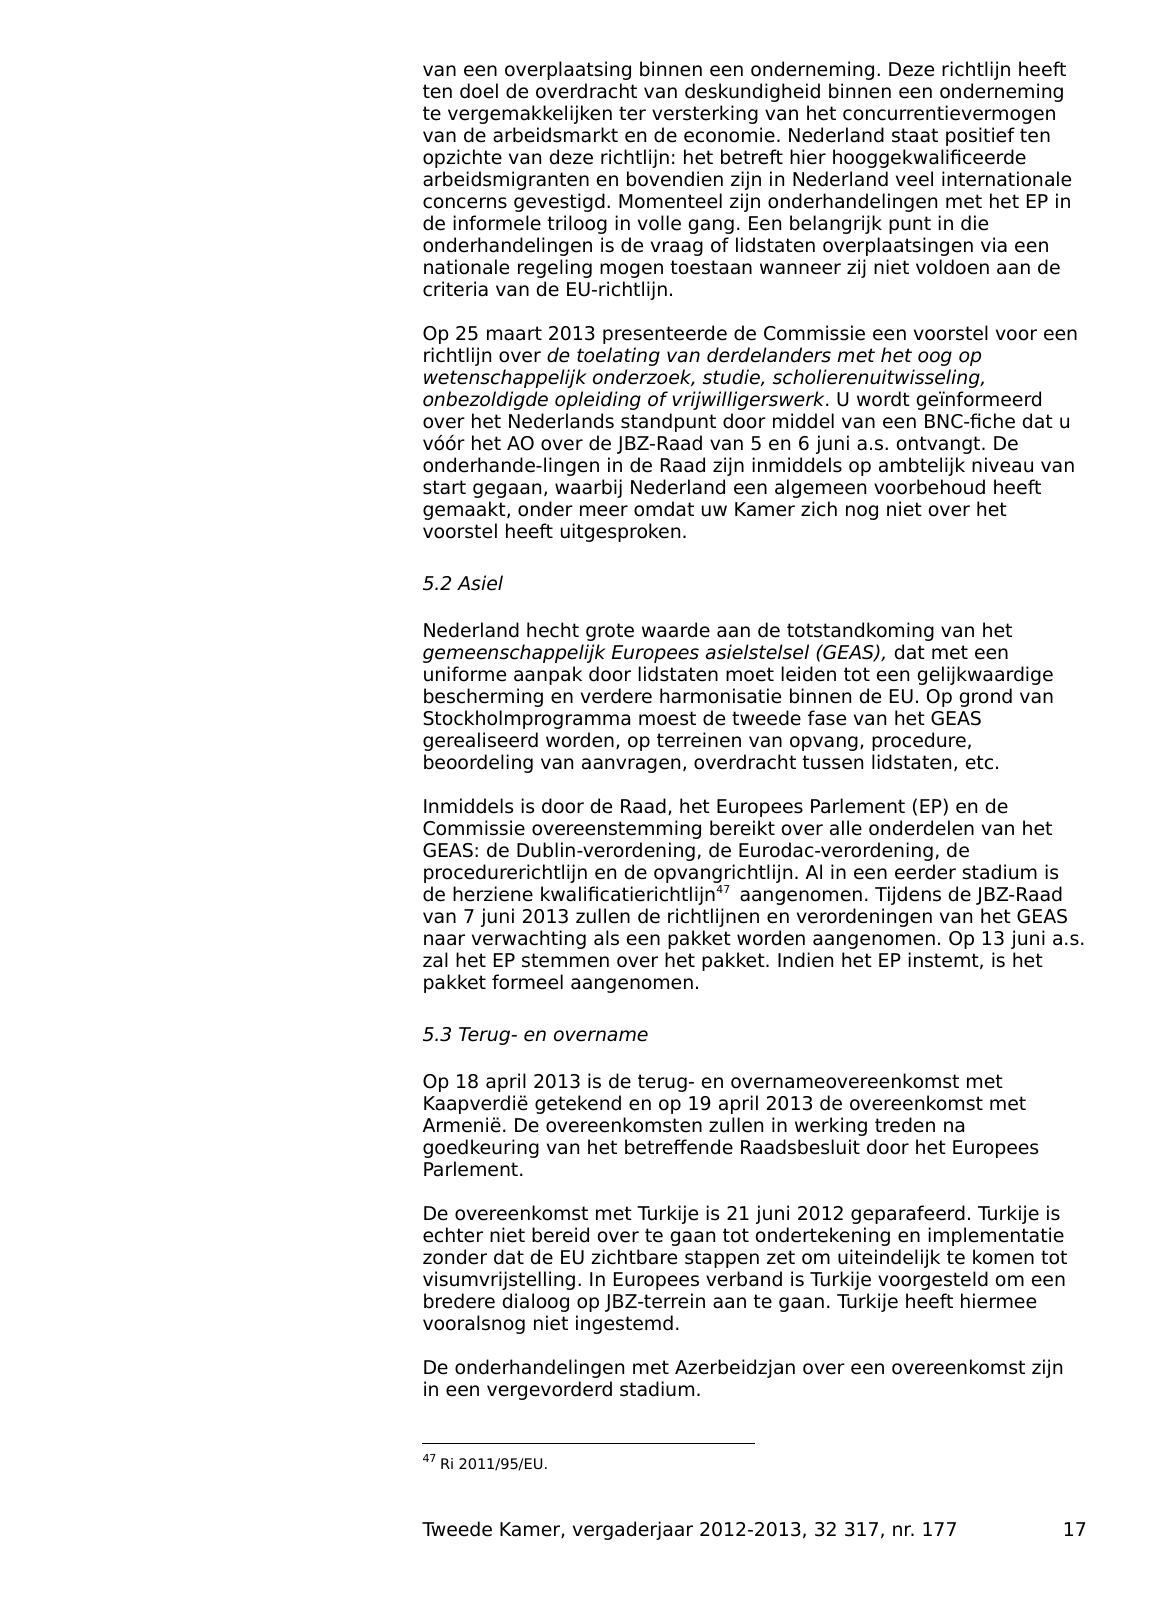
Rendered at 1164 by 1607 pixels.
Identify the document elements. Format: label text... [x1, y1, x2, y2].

text Op 18 april 2013 is de terug- en overnameovereenkomst met Kaapverdië getekend en op 19 april 2013 de overeenkomst met Armenië. De overeenkomsten zullen in werking treden na goedkeuring van het betreffende Raadsbesluit door het Europees Parlement. [422, 1071, 1087, 1181]
subtitle 5.3 Terug- en overname [422, 1024, 1087, 1046]
text Nederland hecht grote waarde aan de totstandkoming van het gemeenschappelijk Europees asielstelsel (GEAS), dat met een uniforme aanpak door lidstaten moet leiden tot een gelijkwaardige bescherming en verdere harmonisatie binnen de EU. Op grond van Stockholmprogramma moest de tweede fase van het GEAS gerealiseerd worden, op terreinen van opvang, procedure, beoordeling van aanvragen, overdracht tussen lidstaten, etc. [422, 620, 1087, 774]
text De overeenkomst met Turkije is 21 juni 2012 geparafeerd. Turkije is echter niet bereid over te gaan tot ondertekening en implementatie zonder dat de EU zichtbare stappen zet om uiteindelijk te komen tot visumvrijstelling. In Europees verband is Turkije voorgesteld om een bredere dialoog op JBZ-terrein aan te gaan. Turkije heeft hiermee vooralsnog niet ingestemd. [422, 1203, 1087, 1334]
text van een overplaatsing binnen een onderneming. Deze richtlijn heeft ten doel de overdracht van deskundigheid binnen een onderneming te vergemakkelijken ter versterking van het concurrentievermogen van de arbeidsmarkt en de economie. Nederland staat positief ten opzichte van deze richtlijn: het betreft hier hooggekwalificeerde arbeidsmigranten en bovendien zijn in Nederland veel internationale concerns gevestigd. Momenteel zijn onderhandelingen met het EP in de informele triloog in volle gang. Een belangrijk punt in die onderhandelingen is de vraag of lidstaten overplaatsingen via een nationale regeling mogen toestaan wanneer zij niet voldoen aan de criteria van de EU-richtlijn. [422, 59, 1087, 301]
subtitle 5.2 Asiel [422, 573, 1087, 595]
text Op 25 maart 2013 presenteerde de Commissie een voorstel voor een richtlijn over de toelating van derdelanders met het oog op wetenschappelijk onderzoek, studie, scholierenuitwisseling, onbezoldigde opleiding of vrijwilligerswerk. U wordt geïnformeerd over het Nederlands standpunt door middel van een BNC-fiche dat u vóór het AO over de JBZ-Raad van 5 en 6 juni a.s. ontvangt. De onderhande-lingen in de Raad zijn inmiddels op ambtelijk niveau van start gegaan, waarbij Nederland een algemeen voorbehoud heeft gemaakt, onder meer omdat uw Kamer zich nog niet over het voorstel heeft uitgesproken. [422, 323, 1087, 543]
text De onderhandelingen met Azerbeidzjan over een overeenkomst zijn in een vergevorderd stadium. [422, 1357, 1087, 1401]
text Inmiddels is door de Raad, het Europees Parlement (EP) en de Commissie overeenstemming bereikt over alle onderdelen van het GEAS: de Dublin-verordening, de Eurodac-verordening, de procedurerichtlijn en de opvangrichtlijn. Al in een eerder stadium is de herziene kwalificatierichtlijn aangenomen. Tijdens de JBZ-Raad van 7 juni 2013 zullen de richtlijnen en verordeningen van het GEAS naar verwachting als een pakket worden aangenomen. Op 13 juni a.s. zal het EP stemmen over het pakket. Indien het EP instemt, is het pakket formeel aangenomen. [422, 796, 1087, 994]
text Ri 2011/95/EU. [422, 1452, 1087, 1474]
